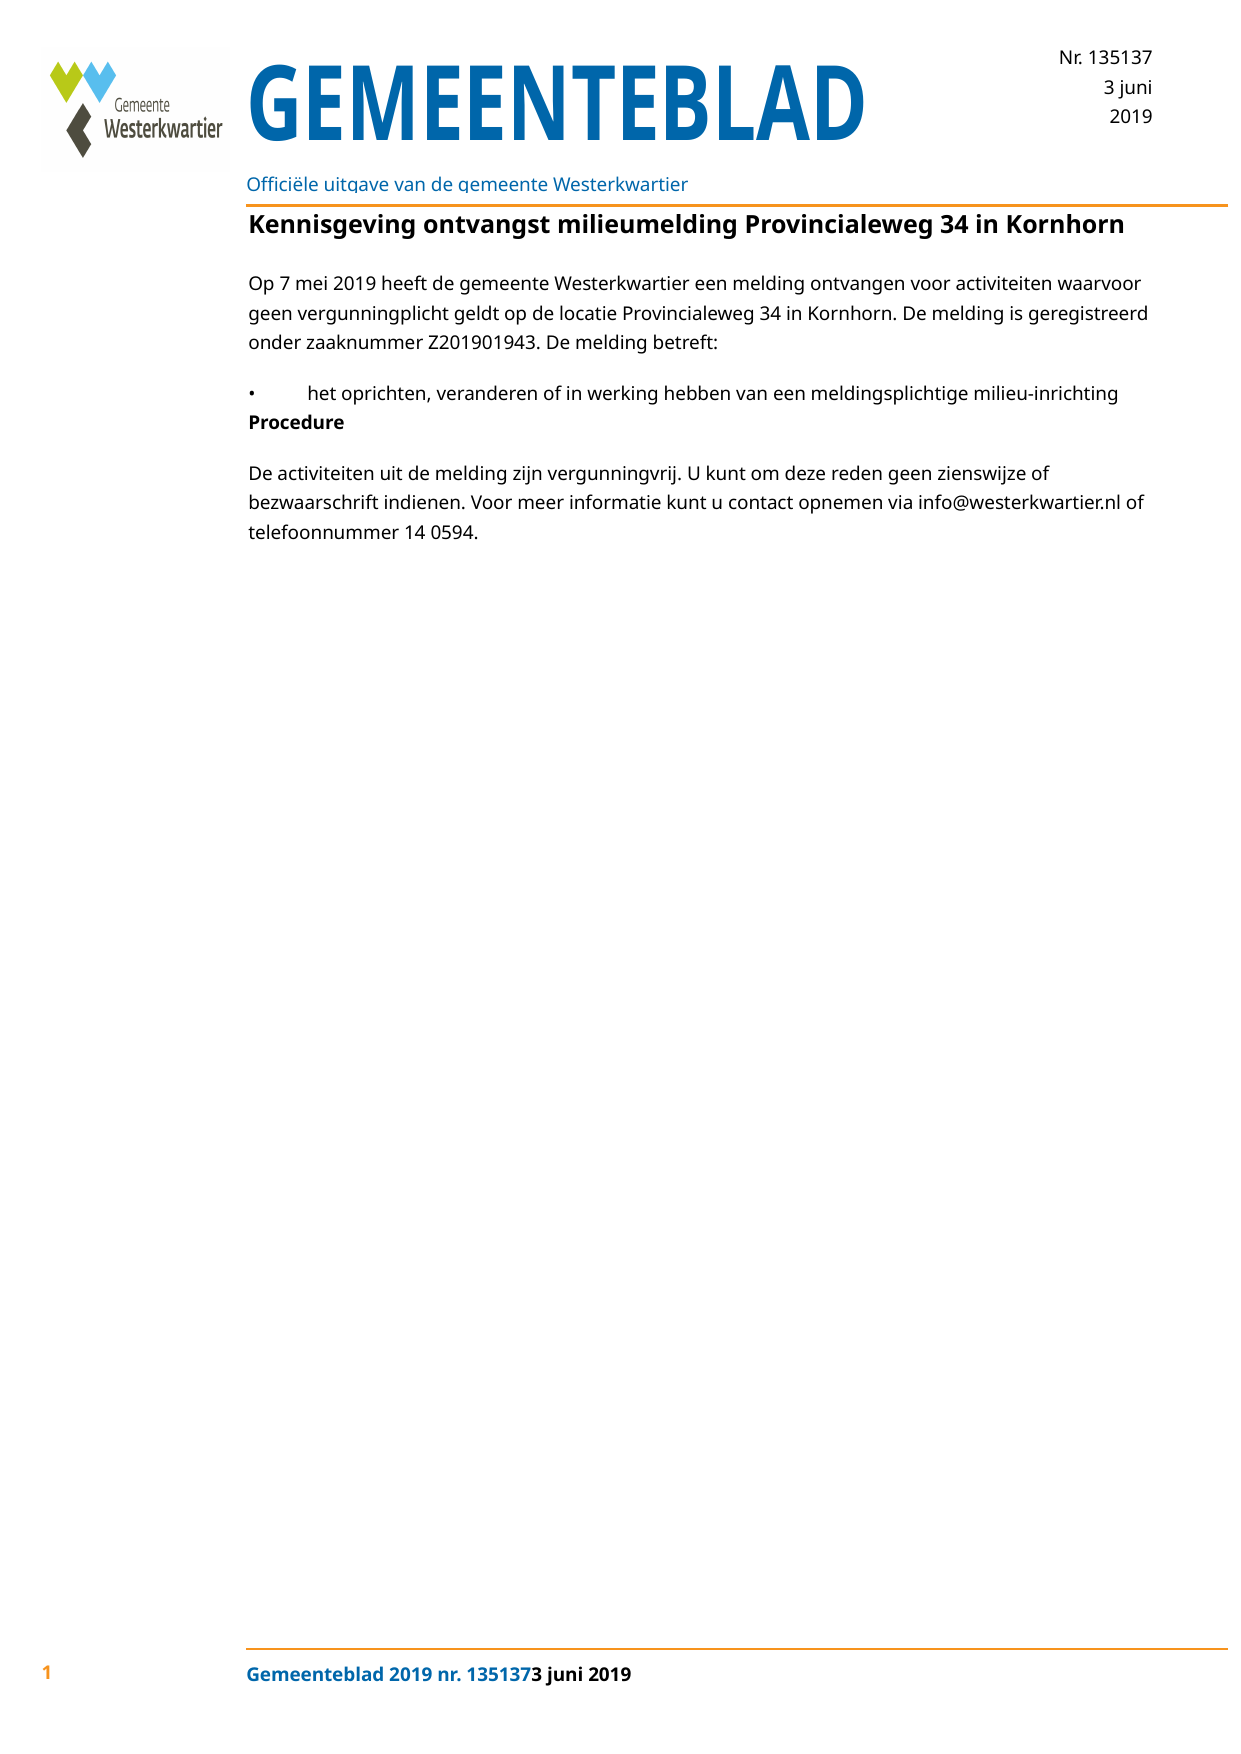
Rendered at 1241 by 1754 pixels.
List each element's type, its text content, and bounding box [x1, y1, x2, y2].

text De activiteiten uit de melding zijn vergunningvrij. U kunt om deze reden geen zienswijze of bezwaarschrift indienen. Voor meer informatie kunt u contact opnemen via info@westerkwartier.nl of telefoonnummer 14 0594. [248, 460, 1152, 545]
picture [41, 47, 231, 172]
text Kennisgeving ontvangst milieumelding Provincialeweg 34 in Kornhorn [248, 207, 1152, 241]
text Op 7 mei 2019 heeft de gemeente Westerkwartier een melding ontvangen voor activiteiten waarvoor geen vergunningplicht geldt op de locatie Provincialeweg 34 in Kornhorn. De melding is geregistreerd onder zaaknummer Z201901943. De melding betreft: [248, 270, 1152, 355]
list het oprichten, veranderen of in werking hebben van een meldingsplichtige milieu-inrichting [248, 380, 1152, 406]
text Procedure [248, 409, 1152, 435]
